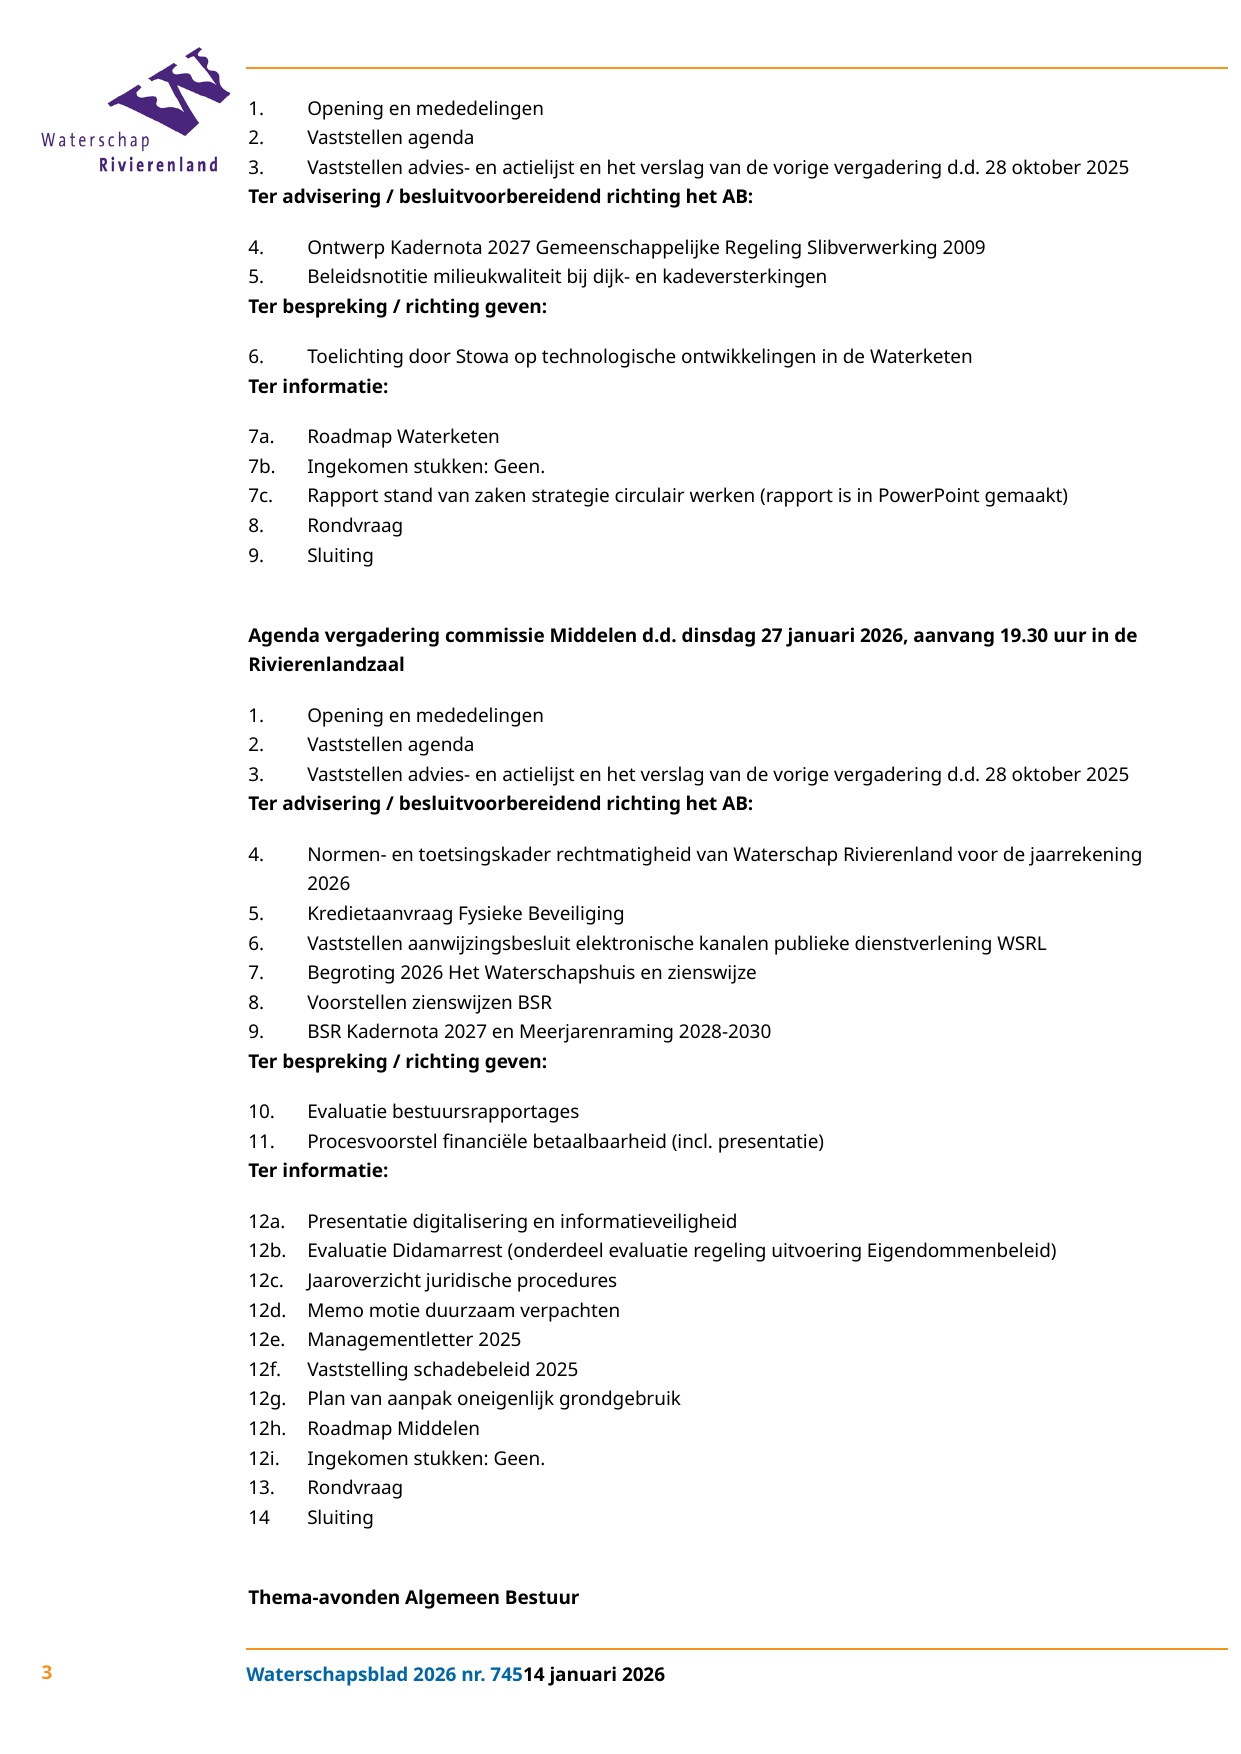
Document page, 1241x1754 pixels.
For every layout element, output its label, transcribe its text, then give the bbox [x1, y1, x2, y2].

list Plan van aanpak oneigenlijk grondgebruik [248, 1386, 1152, 1411]
text Ter informatie: [248, 1158, 1152, 1183]
list Begroting 2026 Het Waterschapshuis en zienswijze [248, 959, 1152, 985]
list Normen- en toetsingskader rechtmatigheid van Waterschap Rivierenland voor de jaarrekening 2026 [248, 841, 1152, 896]
list Toelichting door Stowa op technologische ontwikkelingen in de Waterketen [248, 343, 1152, 369]
list Evaluatie Didamarrest (onderdeel evaluatie regeling uitvoering Eigendommenbeleid) [248, 1238, 1152, 1263]
list Rondvraag [248, 1474, 1152, 1500]
text Thema-avonden Algemeen Bestuur [248, 1584, 1152, 1610]
list Vaststellen agenda [248, 124, 1152, 150]
list Opening en mededelingen [248, 95, 1152, 121]
list Presentatie digitalisering en informatieveiligheid [248, 1208, 1152, 1234]
list Sluiting [248, 1504, 1152, 1530]
list Sluiting [248, 542, 1152, 568]
list Vaststellen advies- en actielijst en het verslag van de vorige vergadering d.d. 28 oktober 2025 [248, 761, 1152, 787]
list Beleidsnotitie milieukwaliteit bij dijk- en kadeversterkingen [248, 263, 1152, 289]
list Rapport stand van zaken strategie circulair werken (rapport is in PowerPoint gemaakt) [248, 483, 1152, 508]
picture [41, 47, 231, 172]
text Ter advisering / besluitvoorbereidend richting het AB: [248, 183, 1152, 209]
list Jaaroverzicht juridische procedures [248, 1267, 1152, 1293]
text Agenda vergadering commissie Middelen d.d. dinsdag 27 januari 2026, aanvang 19.30 uur in de Rivierenlandzaal [248, 622, 1152, 677]
list Ontwerp Kadernota 2027 Gemeenschappelijke Regeling Slibverwerking 2009 [248, 234, 1152, 260]
text Ter bespreking / richting geven: [248, 293, 1152, 319]
list Opening en mededelingen [248, 702, 1152, 728]
list Rondvraag [248, 512, 1152, 538]
list Evaluatie bestuursrapportages [248, 1098, 1152, 1124]
list Roadmap Middelen [248, 1415, 1152, 1441]
list Memo motie duurzaam verpachten [248, 1297, 1152, 1323]
list Roadmap Waterketen [248, 423, 1152, 449]
list BSR Kadernota 2027 en Meerjarenraming 2028-2030 [248, 1018, 1152, 1044]
text Ter bespreking / richting geven: [248, 1048, 1152, 1074]
list Voorstellen zienswijzen BSR [248, 989, 1152, 1015]
list Managementletter 2025 [248, 1326, 1152, 1352]
list Ingekomen stukken: Geen. [248, 1445, 1152, 1471]
list Procesvoorstel financiële betaalbaarheid (incl. presentatie) [248, 1128, 1152, 1154]
list Vaststellen advies- en actielijst en het verslag van de vorige vergadering d.d. 28 oktober 2025 [248, 154, 1152, 180]
text Ter advisering / besluitvoorbereidend richting het AB: [248, 791, 1152, 816]
list Ingekomen stukken: Geen. [248, 453, 1152, 479]
text Ter informatie: [248, 373, 1152, 399]
list Kredietaanvraag Fysieke Beveiliging [248, 900, 1152, 926]
list Vaststelling schadebeleid 2025 [248, 1356, 1152, 1382]
list Vaststellen aanwijzingsbesluit elektronische kanalen publieke dienstverlening WSRL [248, 930, 1152, 956]
list Vaststellen agenda [248, 731, 1152, 757]
